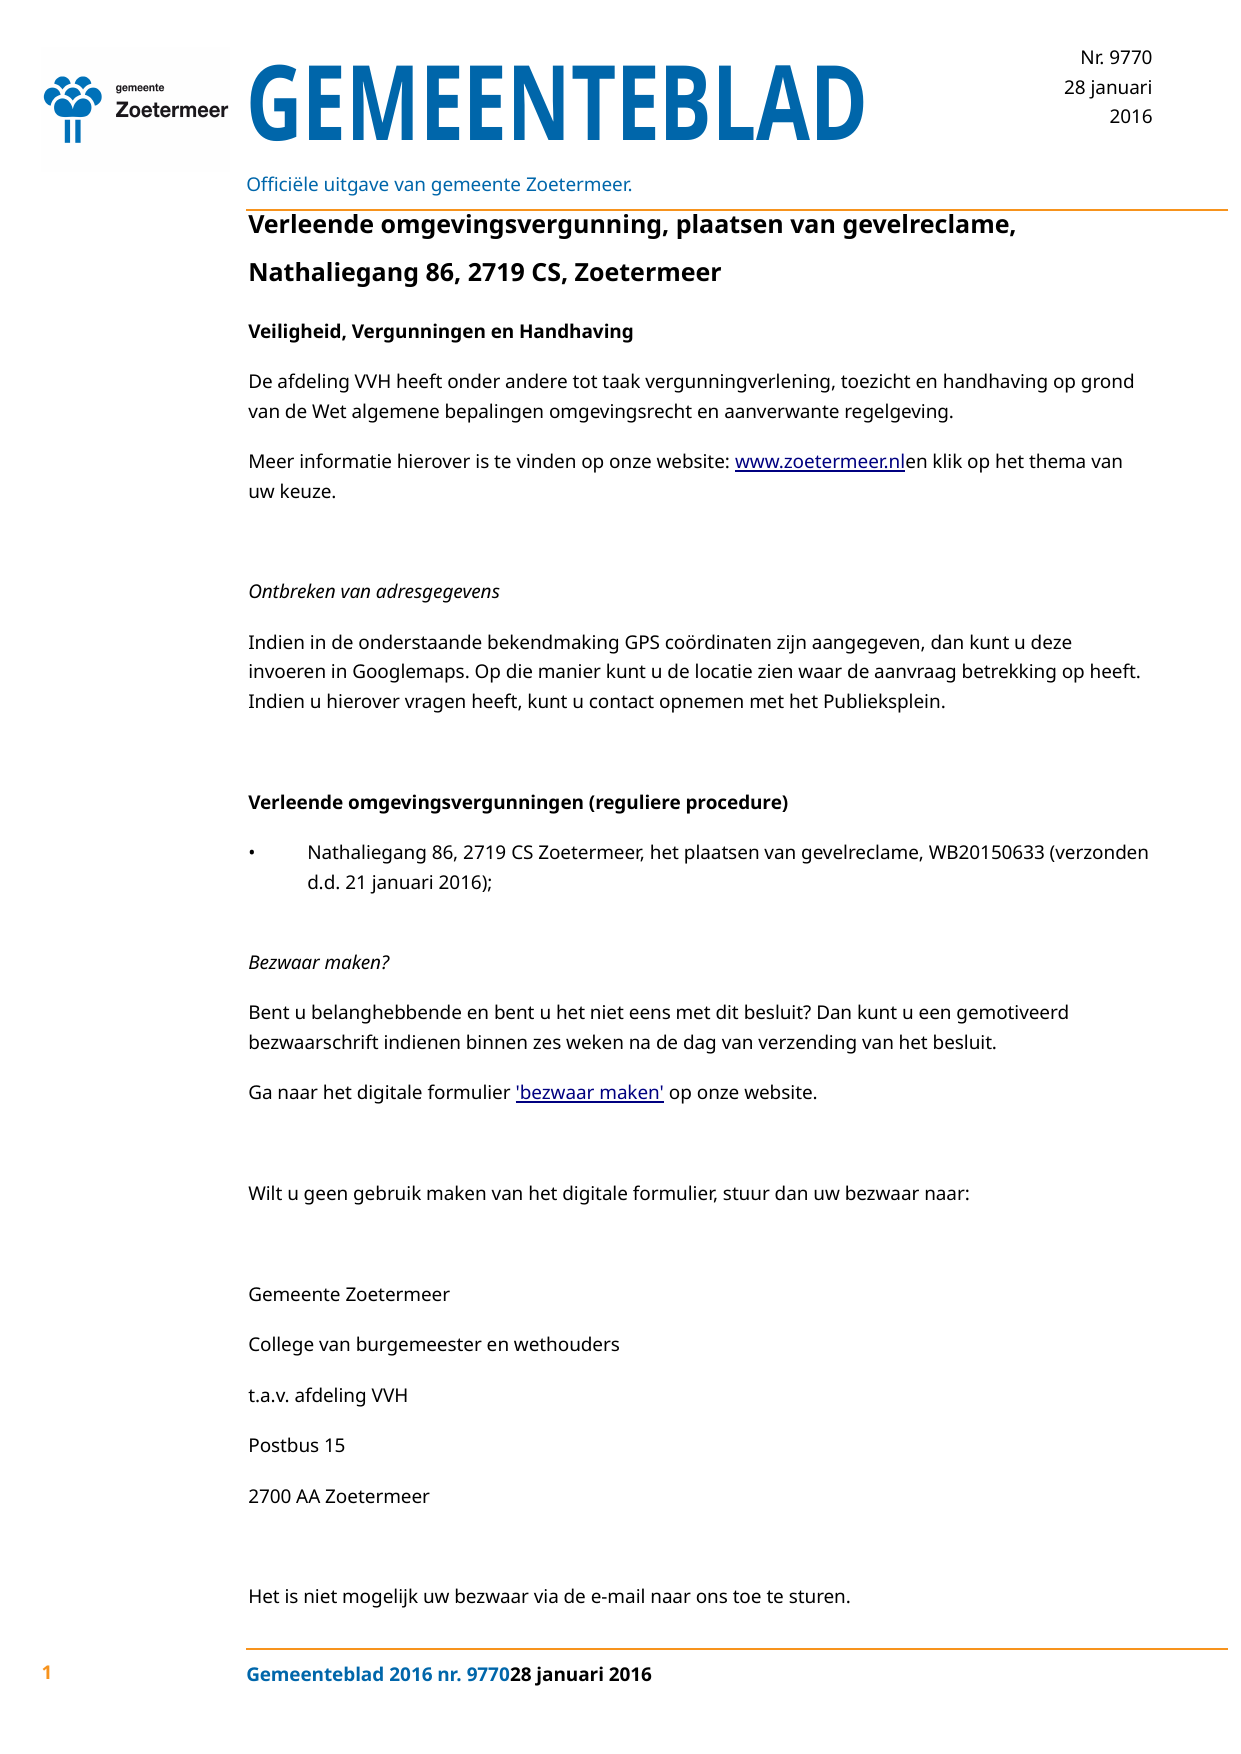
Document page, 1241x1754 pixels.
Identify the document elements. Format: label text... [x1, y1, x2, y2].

text Postbus 15 [248, 1432, 1152, 1458]
text Het is niet mogelijk uw bezwaar via de e-mail naar ons toe te sturen. [248, 1584, 1152, 1609]
text Bezwaar maken? [248, 949, 1152, 975]
text Verleende omgevingsvergunningen (reguliere procedure) [248, 789, 1152, 815]
text Ontbreken van adresgegevens [248, 579, 1152, 604]
text Veiligheid, Vergunningen en Handhaving [248, 318, 1152, 344]
text Ga naar het digitale formulier 'bezwaar maken' op onze website. [248, 1079, 1152, 1105]
text Gemeente Zoetermeer [248, 1281, 1152, 1307]
text Indien in de onderstaande bekendmaking GPS coördinaten zijn aangegeven, dan kunt u deze invoeren in Googlemaps. Op die manier kunt u de locatie zien waar de aanvraag betrekking op heeft. Indien u hierover vragen heeft, kunt u contact opnemen met het Publieksplein. [248, 629, 1152, 714]
text Verleende omgevingsvergunning, plaatsen van gevelreclame, Nathaliegang 86, 2719 CS, Zoetermeer [248, 211, 1152, 288]
text Meer informatie hierover is te vinden op onze website: www.zoetermeer.nlen klik op het thema van uw keuze. [248, 448, 1152, 504]
text College van burgemeester en wethouders [248, 1332, 1152, 1357]
text De afdeling VVH heeft onder andere tot taak vergunningverlening, toezicht en handhaving op grond van de Wet algemene bepalingen omgevingsrecht en aanverwante regelgeving. [248, 368, 1152, 424]
list Nathaliegang 86, 2719 CS Zoetermeer, het plaatsen van gevelreclame, WB20150633 (verzonden d.d. 21 januari 2016); [248, 839, 1152, 895]
text t.a.v. afdeling VVH [248, 1382, 1152, 1408]
picture [41, 47, 231, 172]
text Bent u belanghebbende en bent u het niet eens met dit besluit? Dan kunt u een gemotiveerd bezwaarschrift indienen binnen zes weken na de dag van verzending van het besluit. [248, 999, 1152, 1055]
text Wilt u geen gebruik maken van het digitale formulier, stuur dan uw bezwaar naar: [248, 1180, 1152, 1206]
text 2700 AA Zoetermeer [248, 1483, 1152, 1509]
